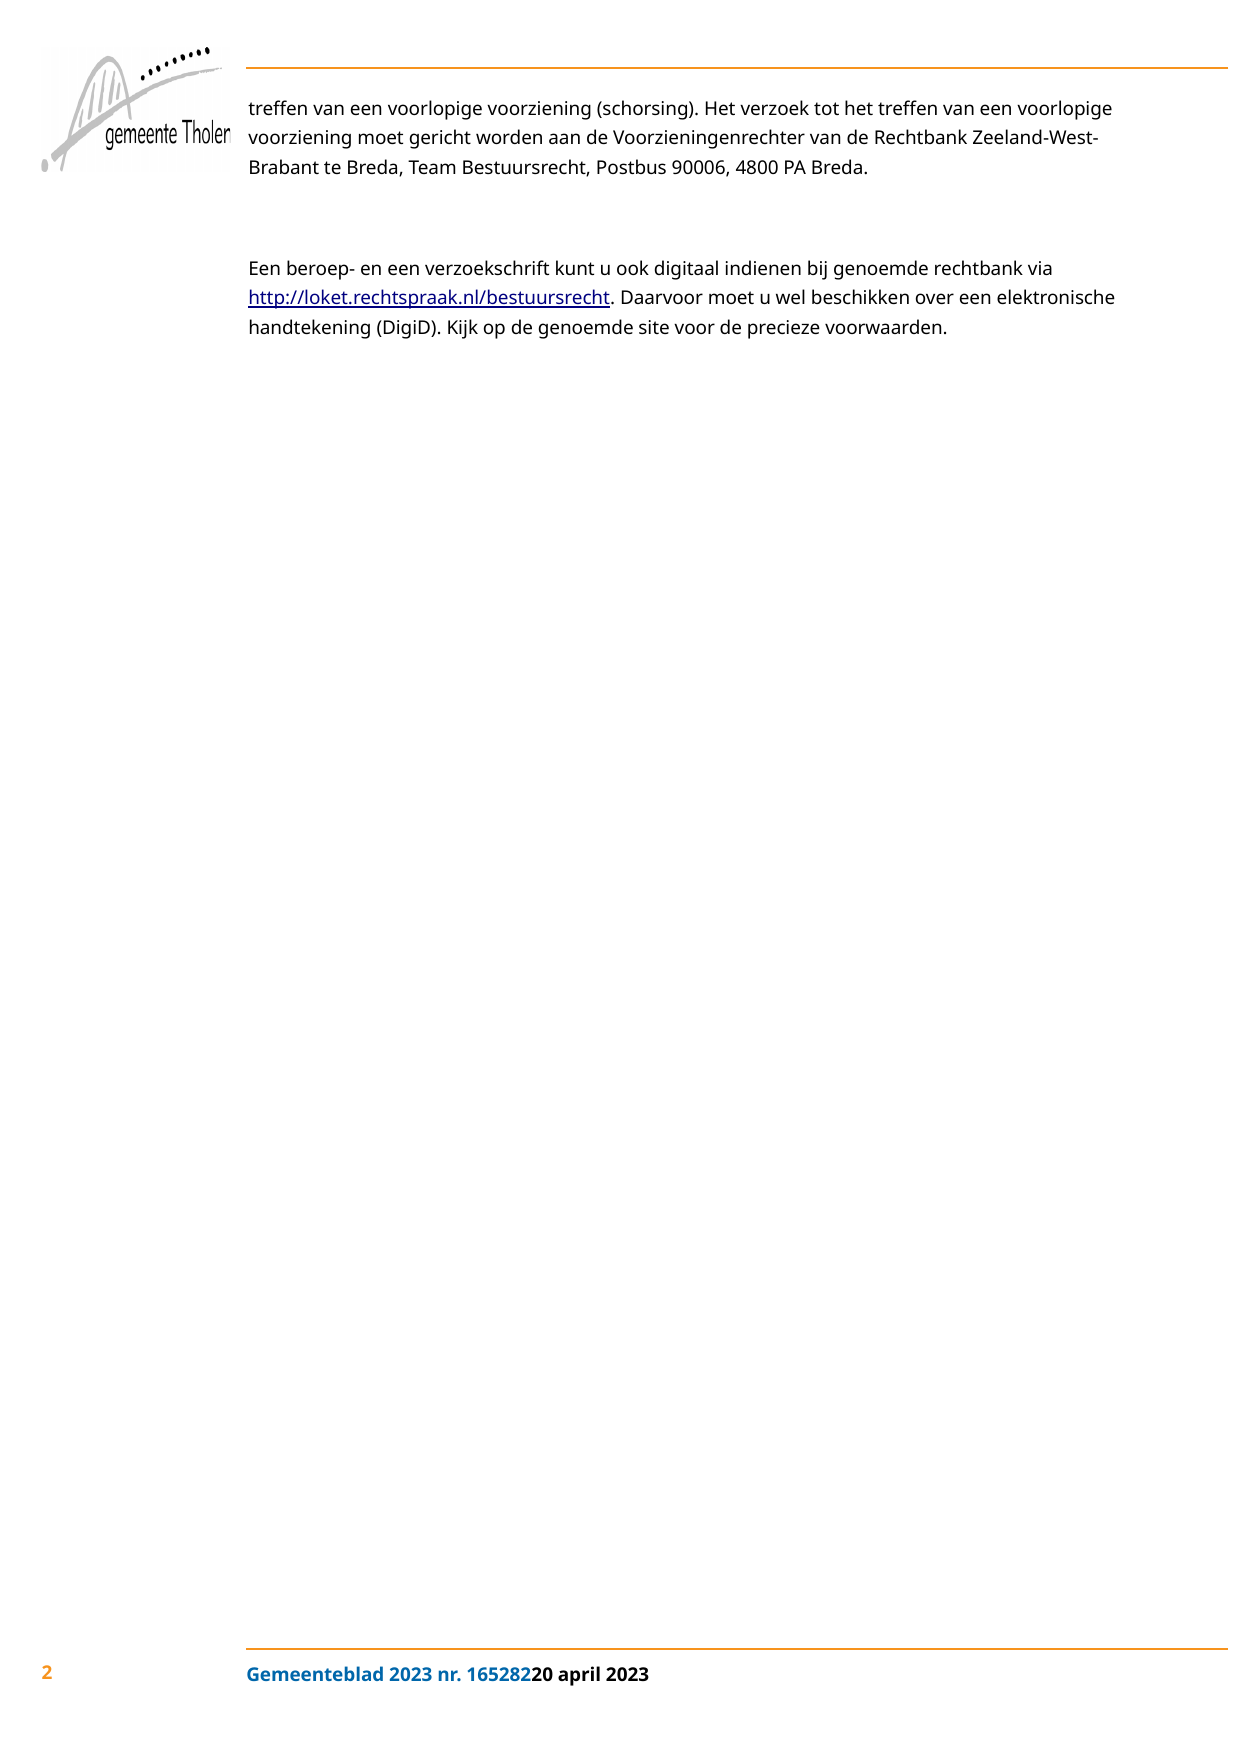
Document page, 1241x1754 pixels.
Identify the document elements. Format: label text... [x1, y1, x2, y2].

picture [41, 47, 231, 172]
text Een beroep- en een verzoekschrift kunt u ook digitaal indienen bij genoemde rechtbank via http://loket.rechtspraak.nl/bestuursrecht. Daarvoor moet u wel beschikken over een elektronische handtekening (DigiD). Kijk op de genoemde site voor de precieze voorwaarden. [248, 255, 1152, 340]
text treffen van een voorlopige voorziening (schorsing). Het verzoek tot het treffen van een voorlopige voorziening moet gericht worden aan de Voorzieningenrechter van de Rechtbank Zeeland-West-Brabant te Breda, Team Bestuursrecht, Postbus 90006, 4800 PA Breda. [248, 95, 1152, 180]
